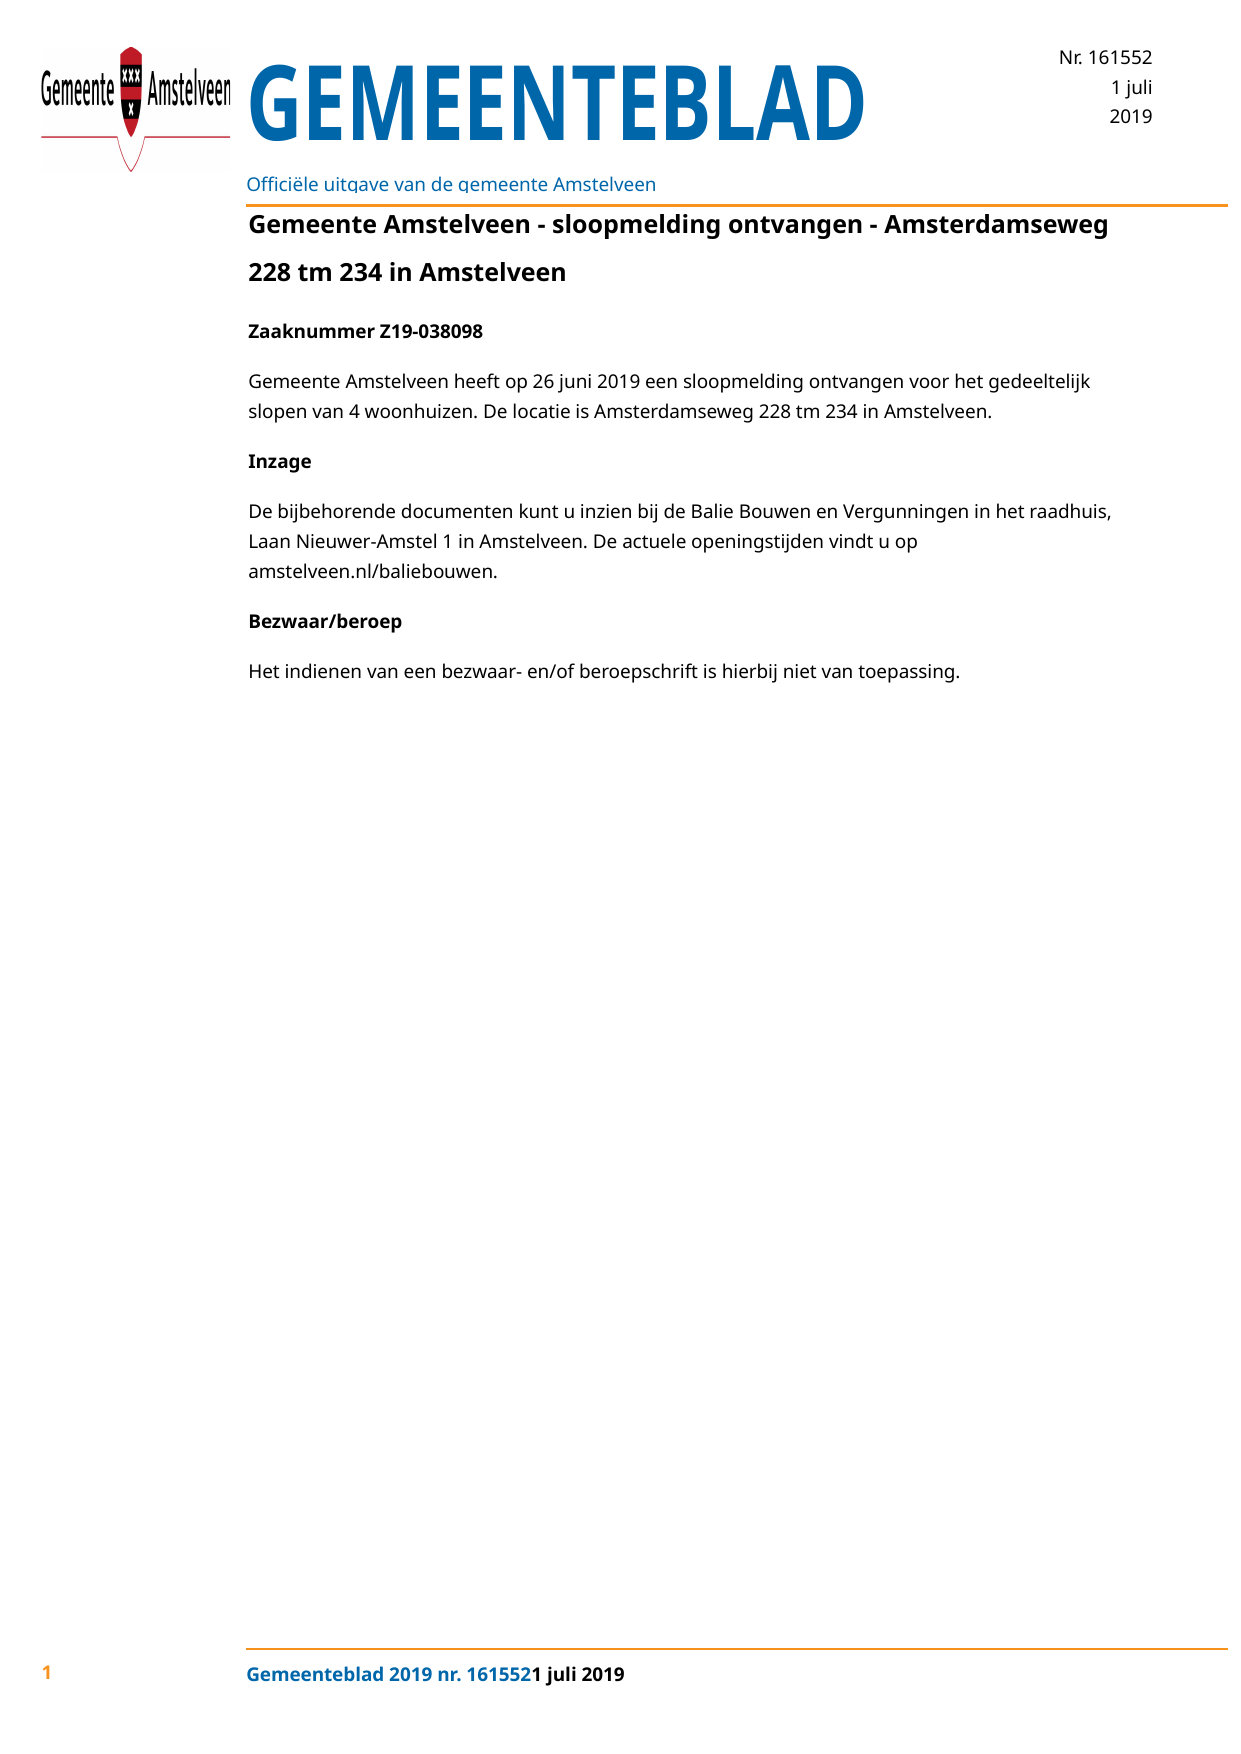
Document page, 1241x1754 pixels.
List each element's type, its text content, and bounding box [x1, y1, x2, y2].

picture [41, 47, 231, 172]
text Inzage [248, 448, 1152, 474]
text Gemeente Amstelveen heeft op 26 juni 2019 een sloopmelding ontvangen voor het gedeeltelijk slopen van 4 woonhuizen. De locatie is Amsterdamseweg 228 tm 234 in Amstelveen. [248, 368, 1152, 424]
text Zaaknummer Z19-038098 [248, 318, 1152, 344]
text Gemeente Amstelveen - sloopmelding ontvangen - Amsterdamseweg 228 tm 234 in Amstelveen [248, 207, 1152, 288]
text Het indienen van een bezwaar- en/of beroepschrift is hierbij niet van toepassing. [248, 659, 1152, 684]
text De bijbehorende documenten kunt u inzien bij de Balie Bouwen en Vergunningen in het raadhuis, Laan Nieuwer-Amstel 1 in Amstelveen. De actuele openingstijden vindt u op amstelveen.nl/baliebouwen. [248, 499, 1152, 584]
text Bezwaar/beroep [248, 608, 1152, 634]
